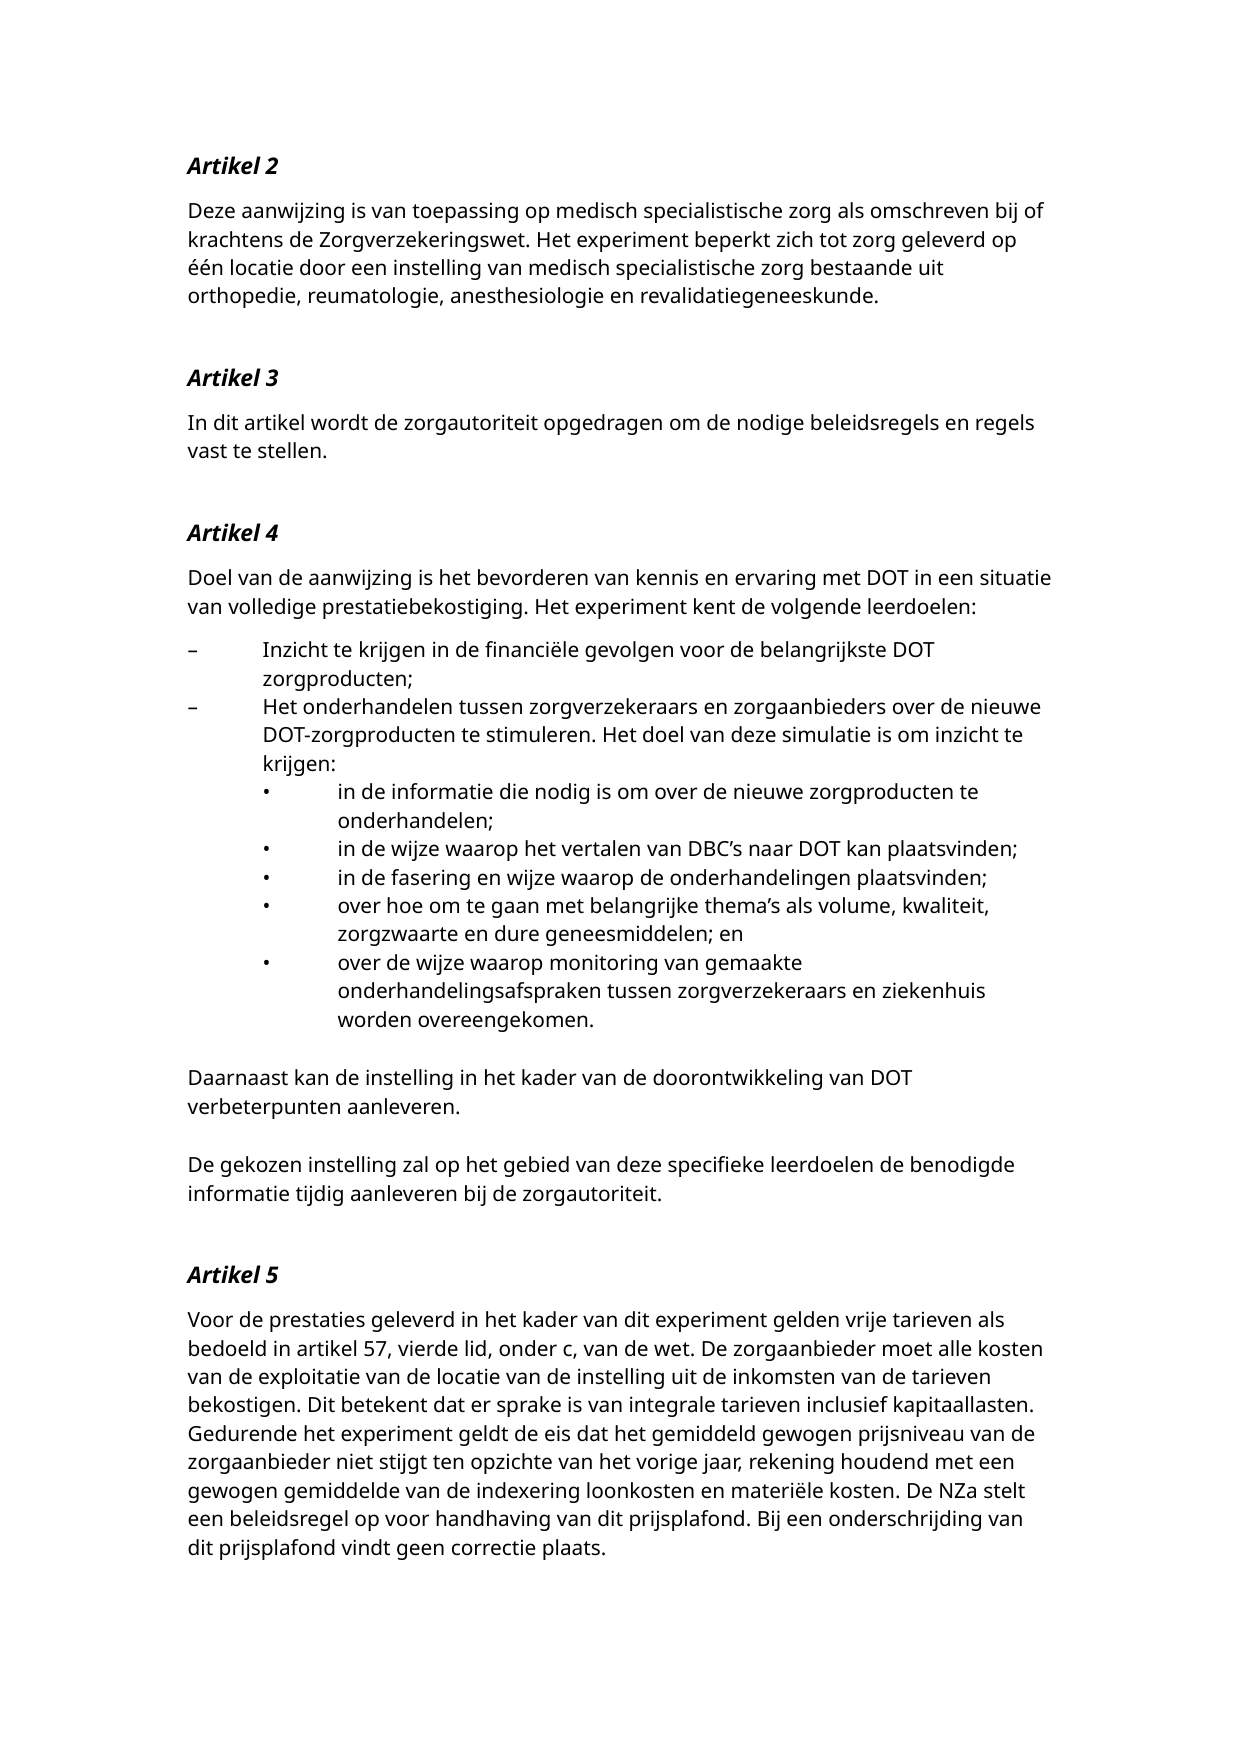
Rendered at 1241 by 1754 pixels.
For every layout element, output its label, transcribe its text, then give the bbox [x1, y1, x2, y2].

text Daarnaast kan de instelling in het kader van de doorontwikkeling van DOT verbeterpunten aanleveren. [187, 1063, 1053, 1120]
text Voor de prestaties geleverd in het kader van dit experiment gelden vrije tarieven als bedoeld in artikel 57, vierde lid, onder c, van de wet. De zorgaanbieder moet alle kosten van de exploitatie van de locatie van de instelling uit de inkomsten van de tarieven bekostigen. Dit betekent dat er sprake is van integrale tarieven inclusief kapitaallasten. Gedurende het experiment geldt de eis dat het gemiddeld gewogen prijsniveau van de zorgaanbieder niet stijgt ten opzichte van het vorige jaar, rekening houdend met een gewogen gemiddelde van de indexering loonkosten en materiële kosten. De NZa stelt een beleidsregel op voor handhaving van dit prijsplafond. Bij een onderschrijding van dit prijsplafond vindt geen correctie plaats. [187, 1305, 1053, 1561]
list over hoe om te gaan met belangrijke thema’s als volume, kwaliteit, zorgzwaarte en dure geneesmiddelen; en [262, 891, 1053, 948]
list over de wijze waarop monitoring van gemaakte onderhandelingsafspraken tussen zorgverzekeraars en ziekenhuis worden overeengekomen. [262, 948, 1053, 1033]
list Het onderhandelen tussen zorgverzekeraars en zorgaanbieders over de nieuwe DOT-zorgproducten te stimuleren. Het doel van deze simulatie is om inzicht te krijgen: [187, 692, 1053, 777]
subtitle Artikel 5 [187, 1259, 1053, 1290]
list in de informatie die nodig is om over de nieuwe zorgproducten te onderhandelen; [262, 777, 1053, 834]
subtitle Artikel 4 [187, 517, 1053, 548]
subtitle Artikel 3 [187, 362, 1053, 393]
list in de wijze waarop het vertalen van DBC’s naar DOT kan plaatsvinden; [262, 834, 1053, 863]
list in de fasering en wijze waarop de onderhandelingen plaatsvinden; [262, 863, 1053, 891]
text De gekozen instelling zal op het gebied van deze specifieke leerdoelen de benodigde informatie tijdig aanleveren bij de zorgautoriteit. [187, 1150, 1053, 1207]
subtitle Artikel 2 [187, 150, 1053, 181]
text Doel van de aanwijzing is het bevorderen van kennis en ervaring met DOT in een situatie van volledige prestatiebekostiging. Het experiment kent de volgende leerdoelen: [187, 563, 1053, 620]
list Inzicht te krijgen in de financiële gevolgen voor de belangrijkste DOT zorgproducten; [187, 635, 1053, 692]
text Deze aanwijzing is van toepassing op medisch specialistische zorg als omschreven bij of krachtens de Zorgverzekeringswet. Het experiment beperkt zich tot zorg geleverd op één locatie door een instelling van medisch specialistische zorg bestaande uit orthopedie, reumatologie, anesthesiologie en revalidatiegeneeskunde. [187, 196, 1053, 310]
text In dit artikel wordt de zorgautoriteit opgedragen om de nodige beleidsregels en regels vast te stellen. [187, 408, 1053, 465]
